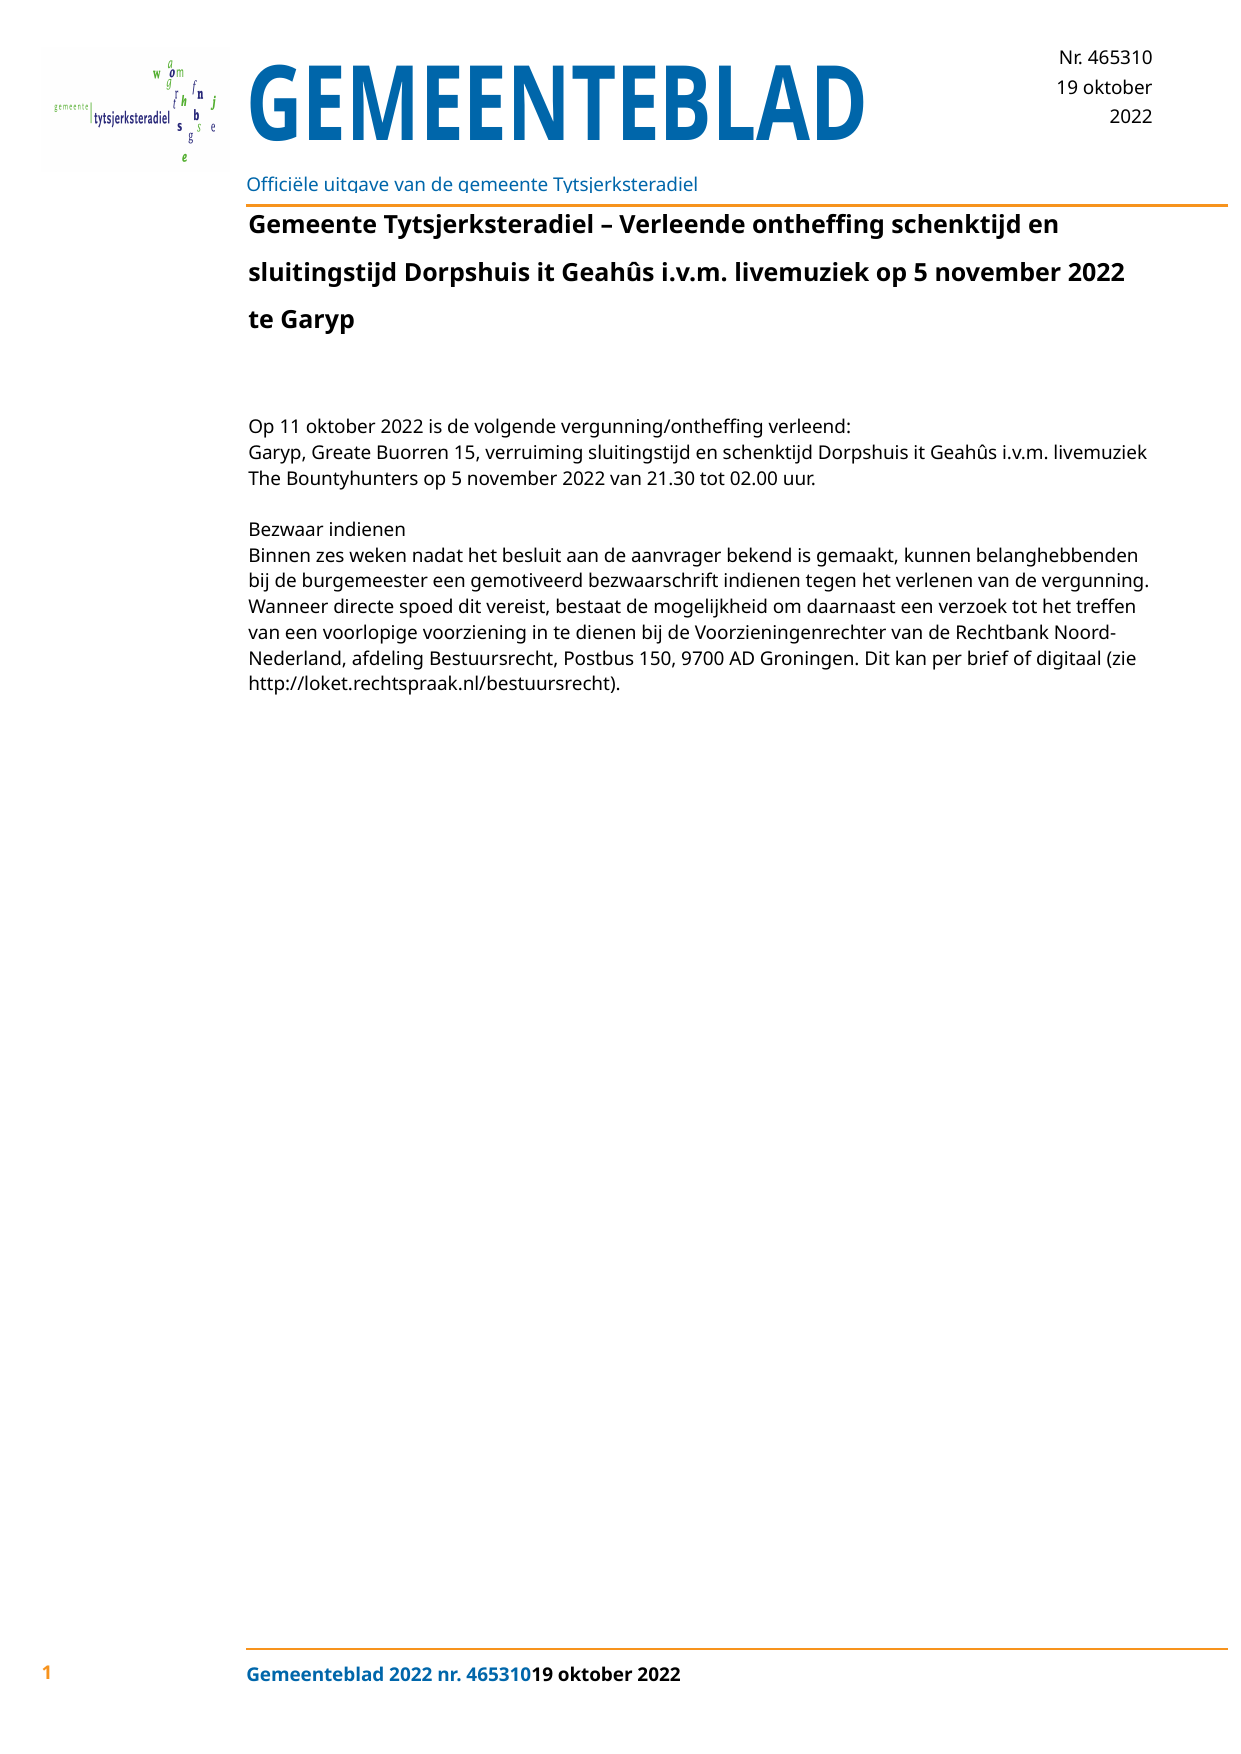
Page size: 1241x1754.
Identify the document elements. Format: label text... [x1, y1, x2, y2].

text Binnen zes weken nadat het besluit aan de aanvrager bekend is gemaakt, kunnen belanghebbenden bij de burgemeester een gemotiveerd bezwaarschrift indienen tegen het verlenen van de vergunning. Wanneer directe spoed dit vereist, bestaat de mogelijkheid om daarnaast een verzoek tot het treffen van een voorlopige voorziening in te dienen bij de Voorzieningenrechter van de Rechtbank Noord-Nederland, afdeling Bestuursrecht, Postbus 150, 9700 AD Groningen. Dit kan per brief of digitaal (zie http://loket.rechtspraak.nl/bestuursrecht). [248, 542, 1152, 696]
text Op 11 oktober 2022 is de volgende vergunning/ontheffing verleend: [248, 413, 1152, 439]
text Gemeente Tytsjerksteradiel – Verleende ontheffing schenktijd en sluitingstijd Dorpshuis it Geahûs i.v.m. livemuziek op 5 november 2022 te Garyp [248, 207, 1152, 336]
picture [41, 47, 231, 172]
text Garyp, Greate Buorren 15, verruiming sluitingstijd en schenktijd Dorpshuis it Geahûs i.v.m. livemuziek The Bountyhunters op 5 november 2022 van 21.30 tot 02.00 uur. [248, 439, 1152, 491]
text Bezwaar indienen [248, 516, 1152, 542]
